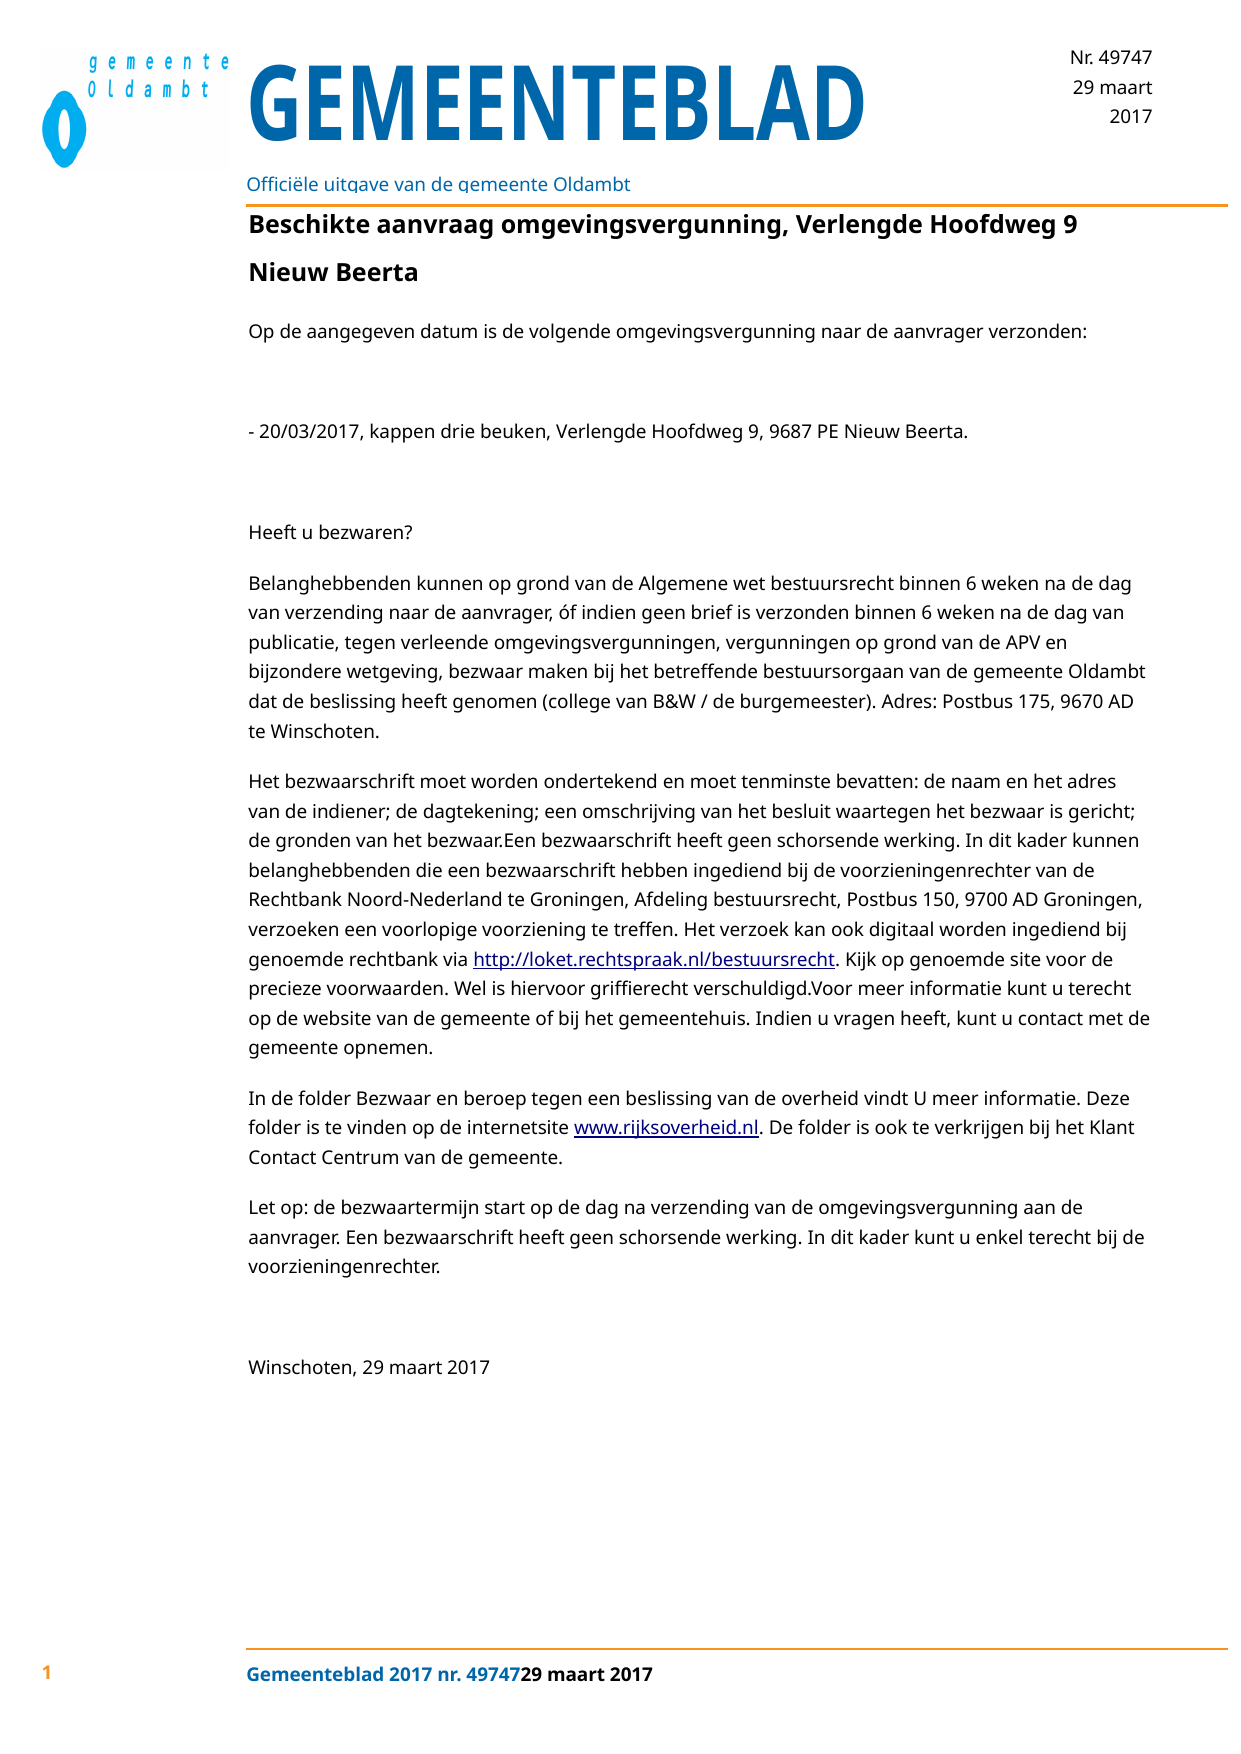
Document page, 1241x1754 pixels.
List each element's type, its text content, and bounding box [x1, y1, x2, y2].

text Heeft u bezwaren? [248, 519, 1152, 545]
text Het bezwaarschrift moet worden ondertekend en moet tenminste bevatten: de naam en het adres van de indiener; de dagtekening; een omschrijving van het besluit waartegen het bezwaar is gericht; de gronden van het bezwaar.Een bezwaarschrift heeft geen schorsende werking. In dit kader kunnen belanghebbenden die een bezwaarschrift hebben ingediend bij de voorzieningenrechter van de Rechtbank Noord-Nederland te Groningen, Afdeling bestuursrecht, Postbus 150, 9700 AD Groningen, verzoeken een voorlopige voorziening te treffen. Het verzoek kan ook digitaal worden ingediend bij genoemde rechtbank via http://loket.rechtspraak.nl/bestuursrecht. Kijk op genoemde site voor de precieze voorwaarden. Wel is hiervoor griffierecht verschuldigd.Voor meer informatie kunt u terecht op de website van de gemeente of bij het gemeentehuis. Indien u vragen heeft, kunt u contact met de gemeente opnemen. [248, 768, 1152, 1060]
text Winschoten, 29 maart 2017 [248, 1354, 1152, 1380]
text In de folder Bezwaar en beroep tegen een beslissing van de overheid vindt U meer informatie. Deze folder is te vinden op de internetsite www.rijksoverheid.nl. De folder is ook te verkrijgen bij het Klant Contact Centrum van de gemeente. [248, 1085, 1152, 1170]
text Op de aangegeven datum is de volgende omgevingsvergunning naar de aanvrager verzonden: [248, 318, 1152, 344]
text Belanghebbenden kunnen op grond van de Algemene wet bestuursrecht binnen 6 weken na de dag van verzending naar de aanvrager, óf indien geen brief is verzonden binnen 6 weken na de dag van publicatie, tegen verleende omgevingsvergunningen, vergunningen op grond van de APV en bijzondere wetgeving, bezwaar maken bij het betreffende bestuursorgaan van de gemeente Oldambt dat de beslissing heeft genomen (college van B&W / de burgemeester). Adres: Postbus 175, 9670 AD te Winschoten. [248, 570, 1152, 744]
text Let op: de bezwaartermijn start op de dag na verzending van de omgevingsvergunning aan de aanvrager. Een bezwaarschrift heeft geen schorsende werking. In dit kader kunt u enkel terecht bij de voorzieningenrechter. [248, 1194, 1152, 1279]
text - 20/03/2017, kappen drie beuken, Verlengde Hoofdweg 9, 9687 PE Nieuw Beerta. [248, 419, 1152, 444]
text Beschikte aanvraag omgevingsvergunning, Verlengde Hoofdweg 9 Nieuw Beerta [248, 207, 1152, 288]
picture [41, 47, 231, 172]
